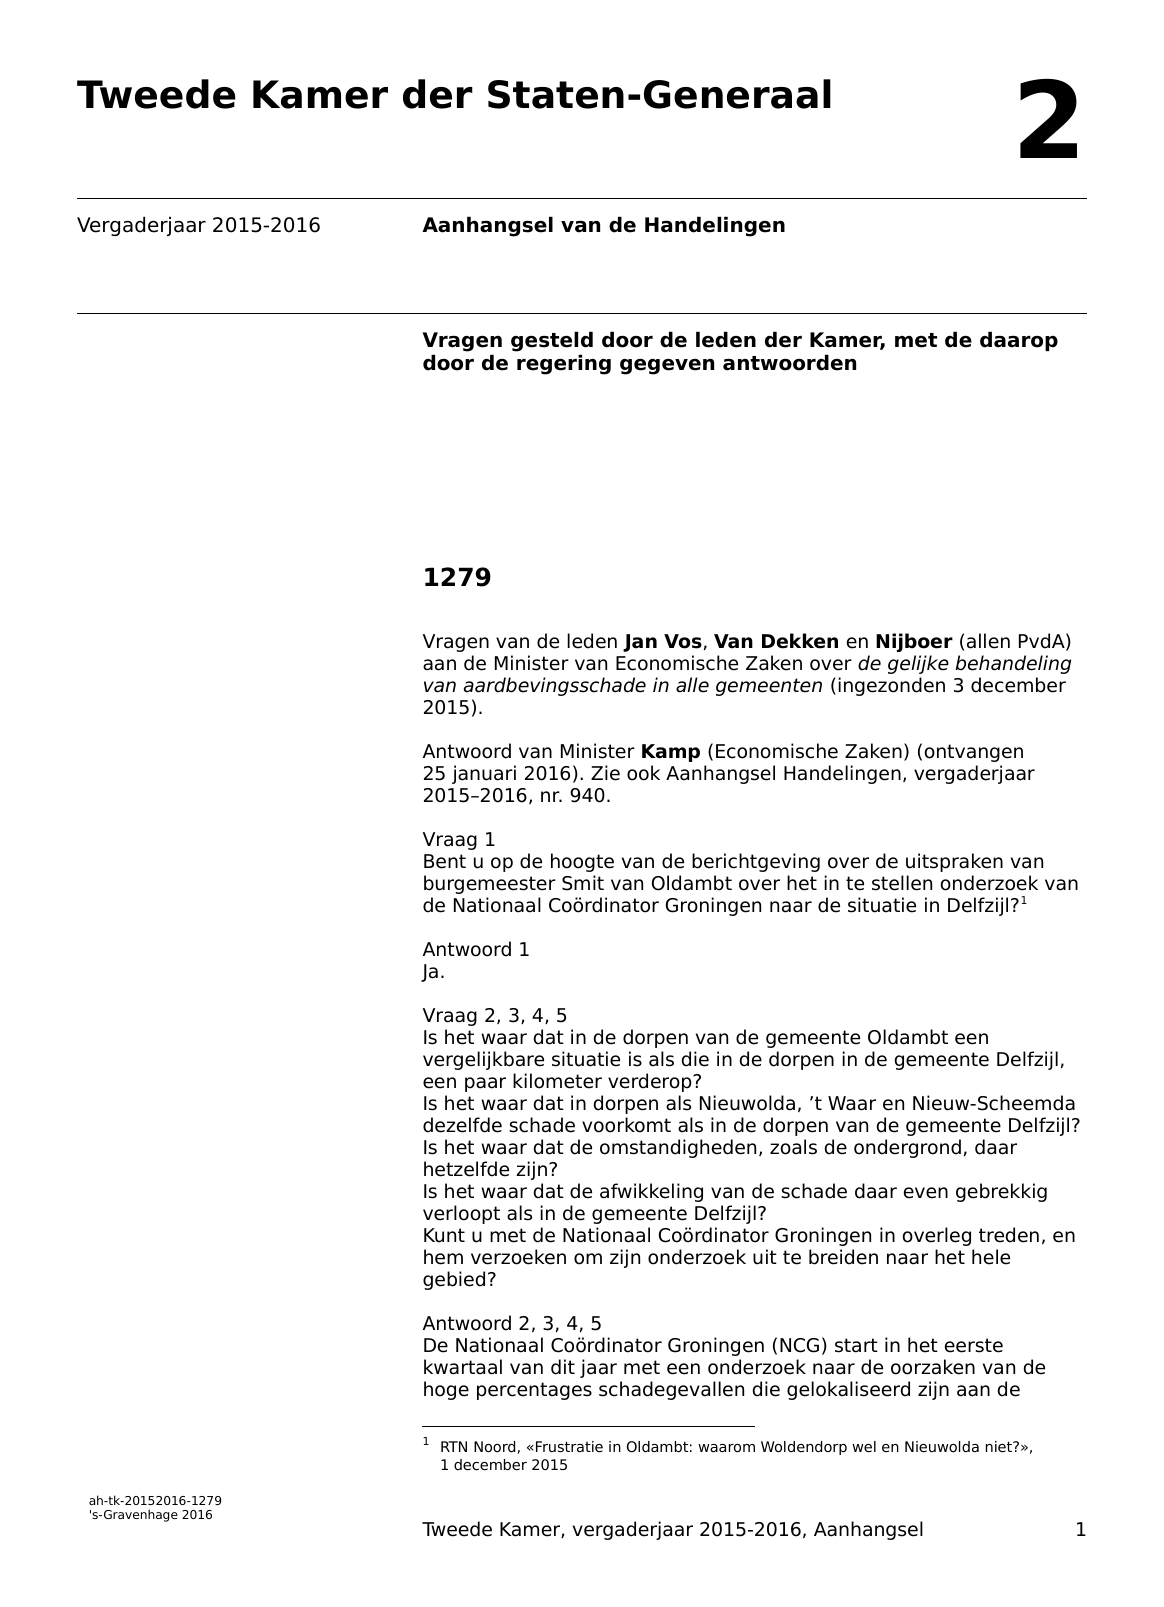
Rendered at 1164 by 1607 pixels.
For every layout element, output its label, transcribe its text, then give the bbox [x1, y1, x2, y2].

text Antwoord van Minister Kamp (Economische Zaken) (ontvangen 25 januari 2016). Zie ook Aanhangsel Handelingen, vergaderjaar 2015–2016, nr. 940. [422, 741, 1087, 807]
text Ja. [422, 961, 1087, 983]
text Is het waar dat de omstandigheden, zoals de ondergrond, daar hetzelfde zijn? [422, 1137, 1087, 1181]
text Antwoord 1 [422, 939, 1087, 961]
text ah-tk-20152016-1279 [88, 1494, 323, 1508]
text Kunt u met de Nationaal Coördinator Groningen in overleg treden, en hem verzoeken om zijn onderzoek uit te breiden naar het hele gebied? [422, 1225, 1087, 1291]
text 1279 [422, 563, 1087, 592]
text De Nationaal Coördinator Groningen (NCG) start in het eerste kwartaal van dit jaar met een onderzoek naar de oorzaken van de hoge percentages schadegevallen die gelokaliseerd zijn aan de [422, 1335, 1087, 1401]
table_cell Vragen gesteld door de leden der Kamer, met de daarop door de regering gegeven antwoorden [422, 314, 1087, 376]
text 's-Gravenhage 2016 [88, 1508, 323, 1522]
text Is het waar dat de afwikkeling van de schade daar even gebrekkig verloopt als in de gemeente Delfzijl? [422, 1181, 1087, 1225]
table_header Tweede Kamer der Staten-Generaal [77, 59, 886, 198]
table_cell Aanhangsel van de Handelingen [422, 199, 1087, 313]
text Vraag 2, 3, 4, 5 [422, 1005, 1087, 1027]
text Is het waar dat in de dorpen van de gemeente Oldambt een vergelijkbare situatie is als die in de dorpen in de gemeente Delfzijl, een paar kilometer verderop? [422, 1027, 1087, 1093]
table_cell [77, 314, 422, 376]
text Is het waar dat in dorpen als Nieuwolda, ’t Waar en Nieuw-Scheemda dezelfde schade voorkomt als in de dorpen van de gemeente Delfzijl? [422, 1093, 1087, 1137]
text Bent u op de hoogte van de berichtgeving over de uitspraken van burgemeester Smit van Oldambt over het in te stellen onderzoek van de Nationaal Coördinator Groningen naar de situatie in Delfzijl? [422, 851, 1087, 917]
text Vragen van de leden Jan Vos, Van Dekken en Nijboer (allen PvdA) aan de Minister van Economische Zaken over de gelijke behandeling van aardbevingsschade in alle gemeenten (ingezonden 3 december 2015). [422, 631, 1087, 718]
text RTN Noord, «Frustratie in Oldambt: waarom Woldendorp wel en Nieuwolda niet?», 1 december 2015 [422, 1435, 1087, 1474]
text Antwoord 2, 3, 4, 5 [422, 1313, 1087, 1335]
table_header 2 [886, 59, 1087, 198]
table_cell Vergaderjaar 2015-2016 [77, 199, 422, 313]
text Vraag 1 [422, 829, 1087, 851]
